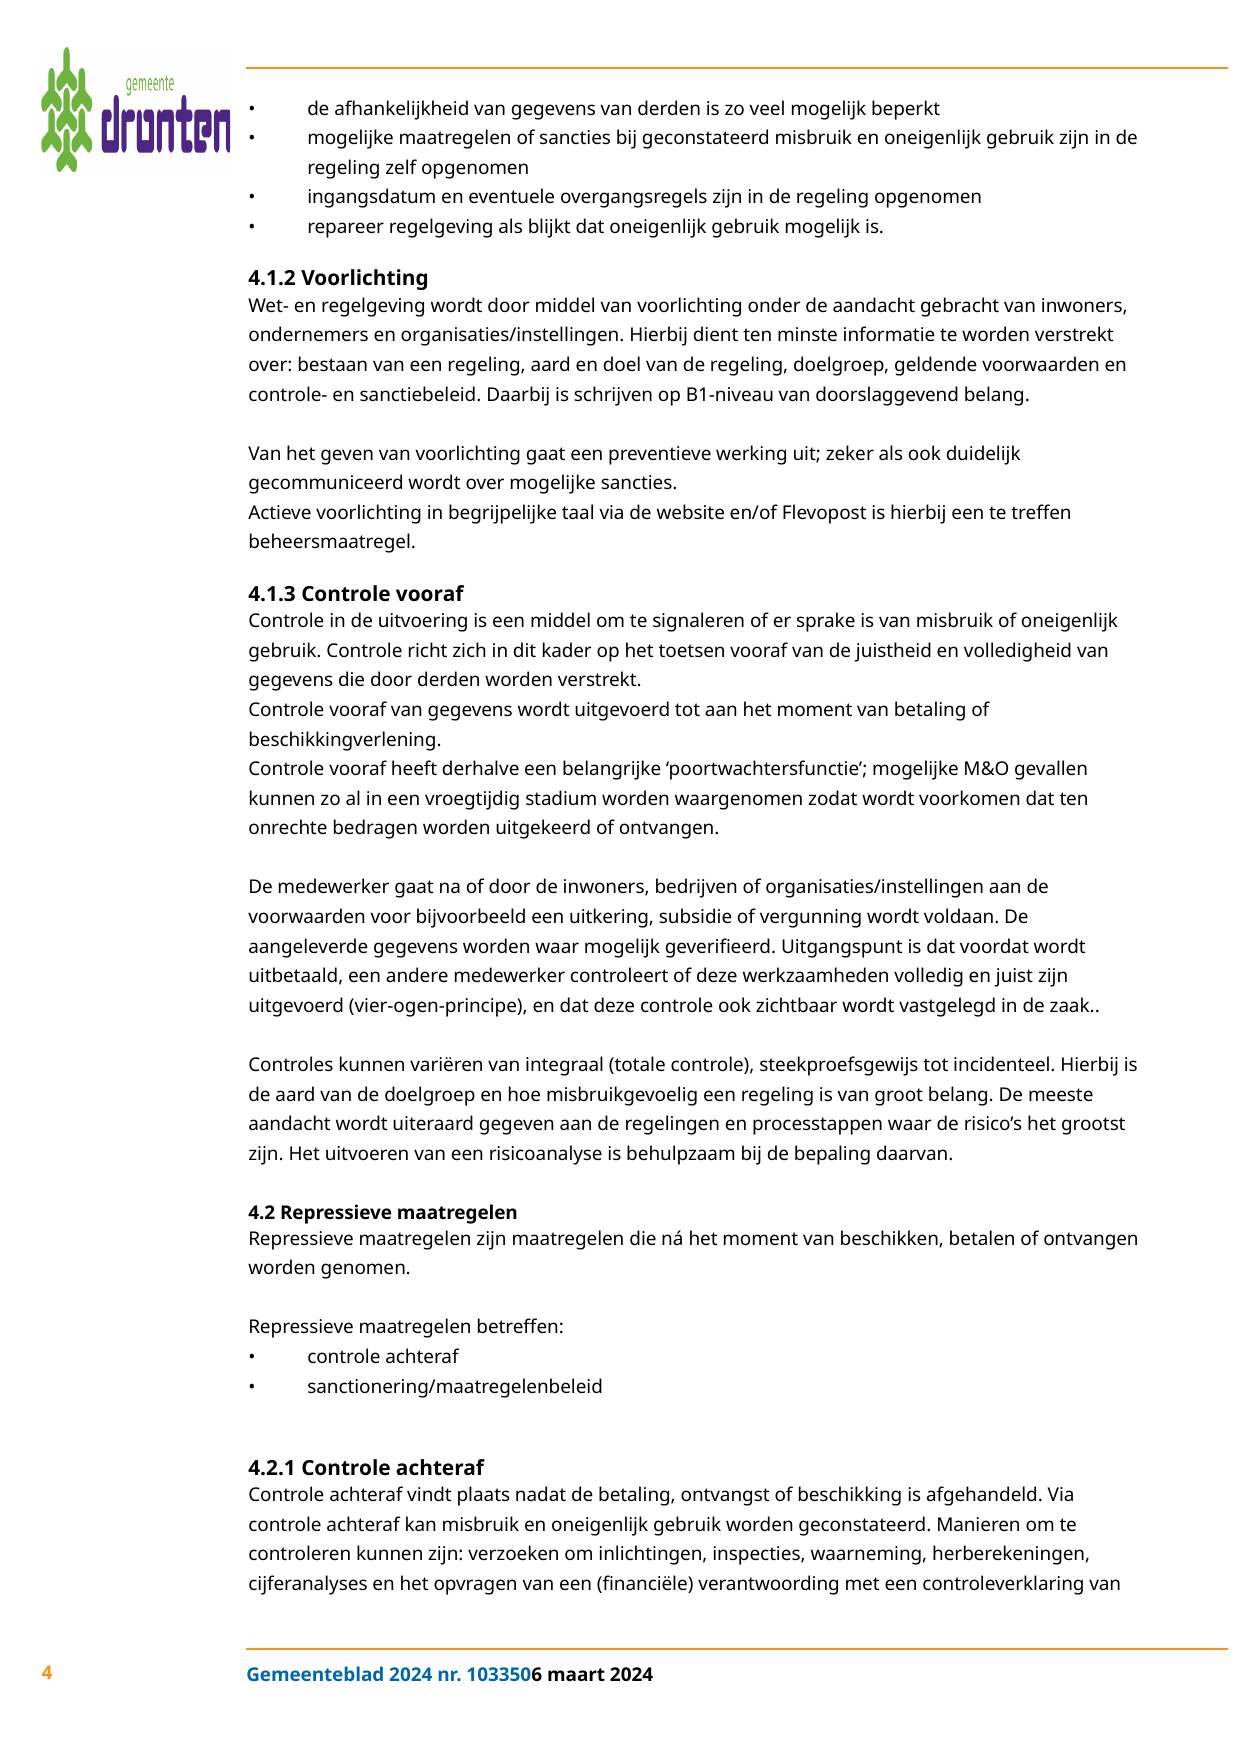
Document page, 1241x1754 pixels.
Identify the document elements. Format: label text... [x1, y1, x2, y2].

list controle achteraf [248, 1343, 1152, 1369]
list de afhankelijkheid van gegevens van derden is zo veel mogelijk beperkt [248, 95, 1152, 121]
text Controle in de uitvoering is een middel om te signaleren of er sprake is van misbruik of oneigenlijk gebruik. Controle richt zich in dit kader op het toetsen vooraf van de juistheid en volledigheid van gegevens die door derden worden verstrekt. [248, 607, 1152, 692]
text 4.2 Repressieve maatregelen [248, 1199, 1152, 1225]
text Wet- en regelgeving wordt door middel van voorlichting onder de aandacht gebracht van inwoners, ondernemers en organisaties/instellingen. Hierbij dient ten minste informatie te worden verstrekt over: bestaan van een regeling, aard en doel van de regeling, doelgroep, geldende voorwaarden en controle- en sanctiebeleid. Daarbij is schrijven op B1-niveau van doorslaggevend belang. [248, 292, 1152, 406]
text 4.1.2 Voorlichting [248, 263, 1152, 292]
text Controle vooraf heeft derhalve een belangrijke ‘poortwachtersfunctie’; mogelijke M&O gevallen kunnen zo al in een vroegtijdig stadium worden waargenomen zodat wordt voorkomen dat ten onrechte bedragen worden uitgekeerd of ontvangen. [248, 755, 1152, 840]
text Controles kunnen variëren van integraal (totale controle), steekproefsgewijs tot incidenteel. Hierbij is de aard van de doelgroep en hoe misbruikgevoelig een regeling is van groot belang. De meeste aandacht wordt uiteraard gegeven aan de regelingen en processtappen waar de risico’s het grootst zijn. Het uitvoeren van een risicoanalyse is behulpzaam bij de bepaling daarvan. [248, 1051, 1152, 1166]
text 4.1.3 Controle vooraf [248, 579, 1152, 607]
text Repressieve maatregelen zijn maatregelen die ná het moment van beschikken, betalen of ontvangen worden genomen. [248, 1225, 1152, 1280]
text 4.2.1 Controle achteraf [248, 1453, 1152, 1481]
text Controle vooraf van gegevens wordt uitgevoerd tot aan het moment van betaling of beschikkingverlening. [248, 696, 1152, 752]
text Actieve voorlichting in begrijpelijke taal via de website en/of Flevopost is hierbij een te treffen beheersmaatregel. [248, 499, 1152, 554]
text Van het geven van voorlichting gaat een preventieve werking uit; zeker als ook duidelijk gecommuniceerd wordt over mogelijke sancties. [248, 440, 1152, 495]
list repareer regelgeving als blijkt dat oneigenlijk gebruik mogelijk is. [248, 213, 1152, 239]
list ingangsdatum en eventuele overgangsregels zijn in de regeling opgenomen [248, 183, 1152, 209]
text Repressieve maatregelen betreffen: [248, 1314, 1152, 1339]
list sanctionering/maatregelenbeleid [248, 1373, 1152, 1398]
list mogelijke maatregelen of sancties bij geconstateerd misbruik en oneigenlijk gebruik zijn in de regeling zelf opgenomen [248, 124, 1152, 180]
picture [41, 47, 231, 172]
text Controle achteraf vindt plaats nadat de betaling, ontvangst of beschikking is afgehandeld. Via controle achteraf kan misbruik en oneigenlijk gebruik worden geconstateerd. Manieren om te controleren kunnen zijn: verzoeken om inlichtingen, inspecties, waarneming, herberekeningen, cijferanalyses en het opvragen van een (financiële) verantwoording met een controleverklaring van [248, 1481, 1152, 1596]
text De medewerker gaat na of door de inwoners, bedrijven of organisaties/instellingen aan de voorwaarden voor bijvoorbeeld een uitkering, subsidie of vergunning wordt voldaan. De aangeleverde gegevens worden waar mogelijk geverifieerd. Uitgangspunt is dat voordat wordt uitbetaald, een andere medewerker controleert of deze werkzaamheden volledig en juist zijn uitgevoerd (vier-ogen-principe), en dat deze controle ook zichtbaar wordt vastgelegd in de zaak.. [248, 874, 1152, 1018]
